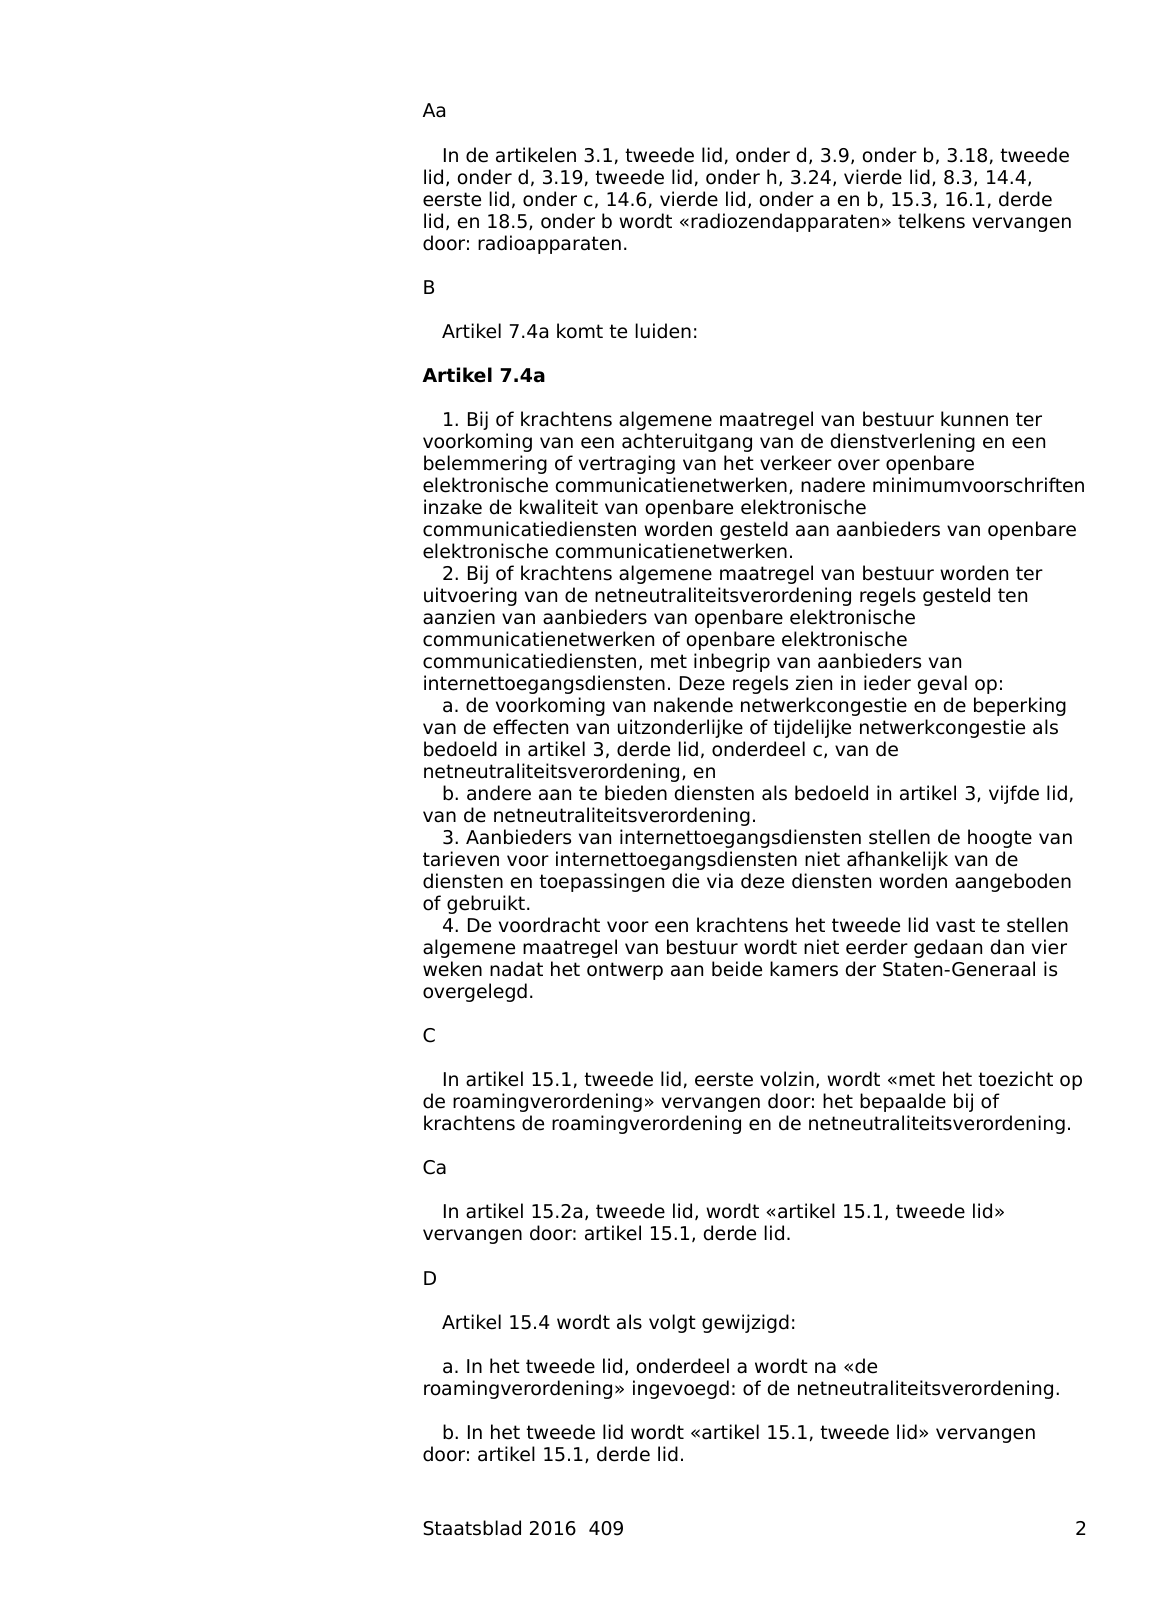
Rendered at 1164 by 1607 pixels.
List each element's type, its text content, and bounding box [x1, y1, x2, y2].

text Ca [422, 1157, 1087, 1179]
text 1. Bij of krachtens algemene maatregel van bestuur kunnen ter voorkoming van een achteruitgang van de dienstverlening en een belemmering of vertraging van het verkeer over openbare elektronische communicatienetwerken, nadere minimumvoorschriften inzake de kwaliteit van openbare elektronische communicatiediensten worden gesteld aan aanbieders van openbare elektronische communicatienetwerken. [422, 409, 1087, 563]
text 4. De voordracht voor een krachtens het tweede lid vast te stellen algemene maatregel van bestuur wordt niet eerder gedaan dan vier weken nadat het ontwerp aan beide kamers der Staten-Generaal is overgelegd. [422, 915, 1087, 1003]
text In de artikelen 3.1, tweede lid, onder d, 3.9, onder b, 3.18, tweede lid, onder d, 3.19, tweede lid, onder h, 3.24, vierde lid, 8.3, 14.4, eerste lid, onder c, 14.6, vierde lid, onder a en b, 15.3, 16.1, derde lid, en 18.5, onder b wordt «radiozendapparaten» telkens vervangen door: radioapparaten. [422, 144, 1087, 254]
text Artikel 7.4a komt te luiden: [422, 321, 1087, 343]
text D [422, 1267, 1087, 1289]
text 2. Bij of krachtens algemene maatregel van bestuur worden ter uitvoering van de netneutraliteitsverordening regels gesteld ten aanzien van aanbieders van openbare elektronische communicatienetwerken of openbare elektronische communicatiediensten, met inbegrip van aanbieders van internettoegangsdiensten. Deze regels zien in ieder geval op: [422, 563, 1087, 695]
text a. de voorkoming van nakende netwerkcongestie en de beperking van de effecten van uitzonderlijke of tijdelijke netwerkcongestie als bedoeld in artikel 3, derde lid, onderdeel c, van de netneutraliteitsverordening, en [422, 695, 1087, 783]
subtitle Artikel 7.4a [422, 365, 1087, 387]
text a. In het tweede lid, onderdeel a wordt na «de roamingverordening» ingevoegd: of de netneutraliteitsverordening. [422, 1356, 1087, 1400]
text In artikel 15.1, tweede lid, eerste volzin, wordt «met het toezicht op de roamingverordening» vervangen door: het bepaalde bij of krachtens de roamingverordening en de netneutraliteitsverordening. [422, 1069, 1087, 1135]
text b. In het tweede lid wordt «artikel 15.1, tweede lid» vervangen door: artikel 15.1, derde lid. [422, 1422, 1087, 1466]
text In artikel 15.2a, tweede lid, wordt «artikel 15.1, tweede lid» vervangen door: artikel 15.1, derde lid. [422, 1201, 1087, 1245]
text 3. Aanbieders van internettoegangsdiensten stellen de hoogte van tarieven voor internettoegangsdiensten niet afhankelijk van de diensten en toepassingen die via deze diensten worden aangeboden of gebruikt. [422, 827, 1087, 915]
text C [422, 1025, 1087, 1047]
text Aa [422, 100, 1087, 122]
text b. andere aan te bieden diensten als bedoeld in artikel 3, vijfde lid, van de netneutraliteitsverordening. [422, 783, 1087, 827]
text B [422, 277, 1087, 299]
text Artikel 15.4 wordt als volgt gewijzigd: [422, 1312, 1087, 1333]
